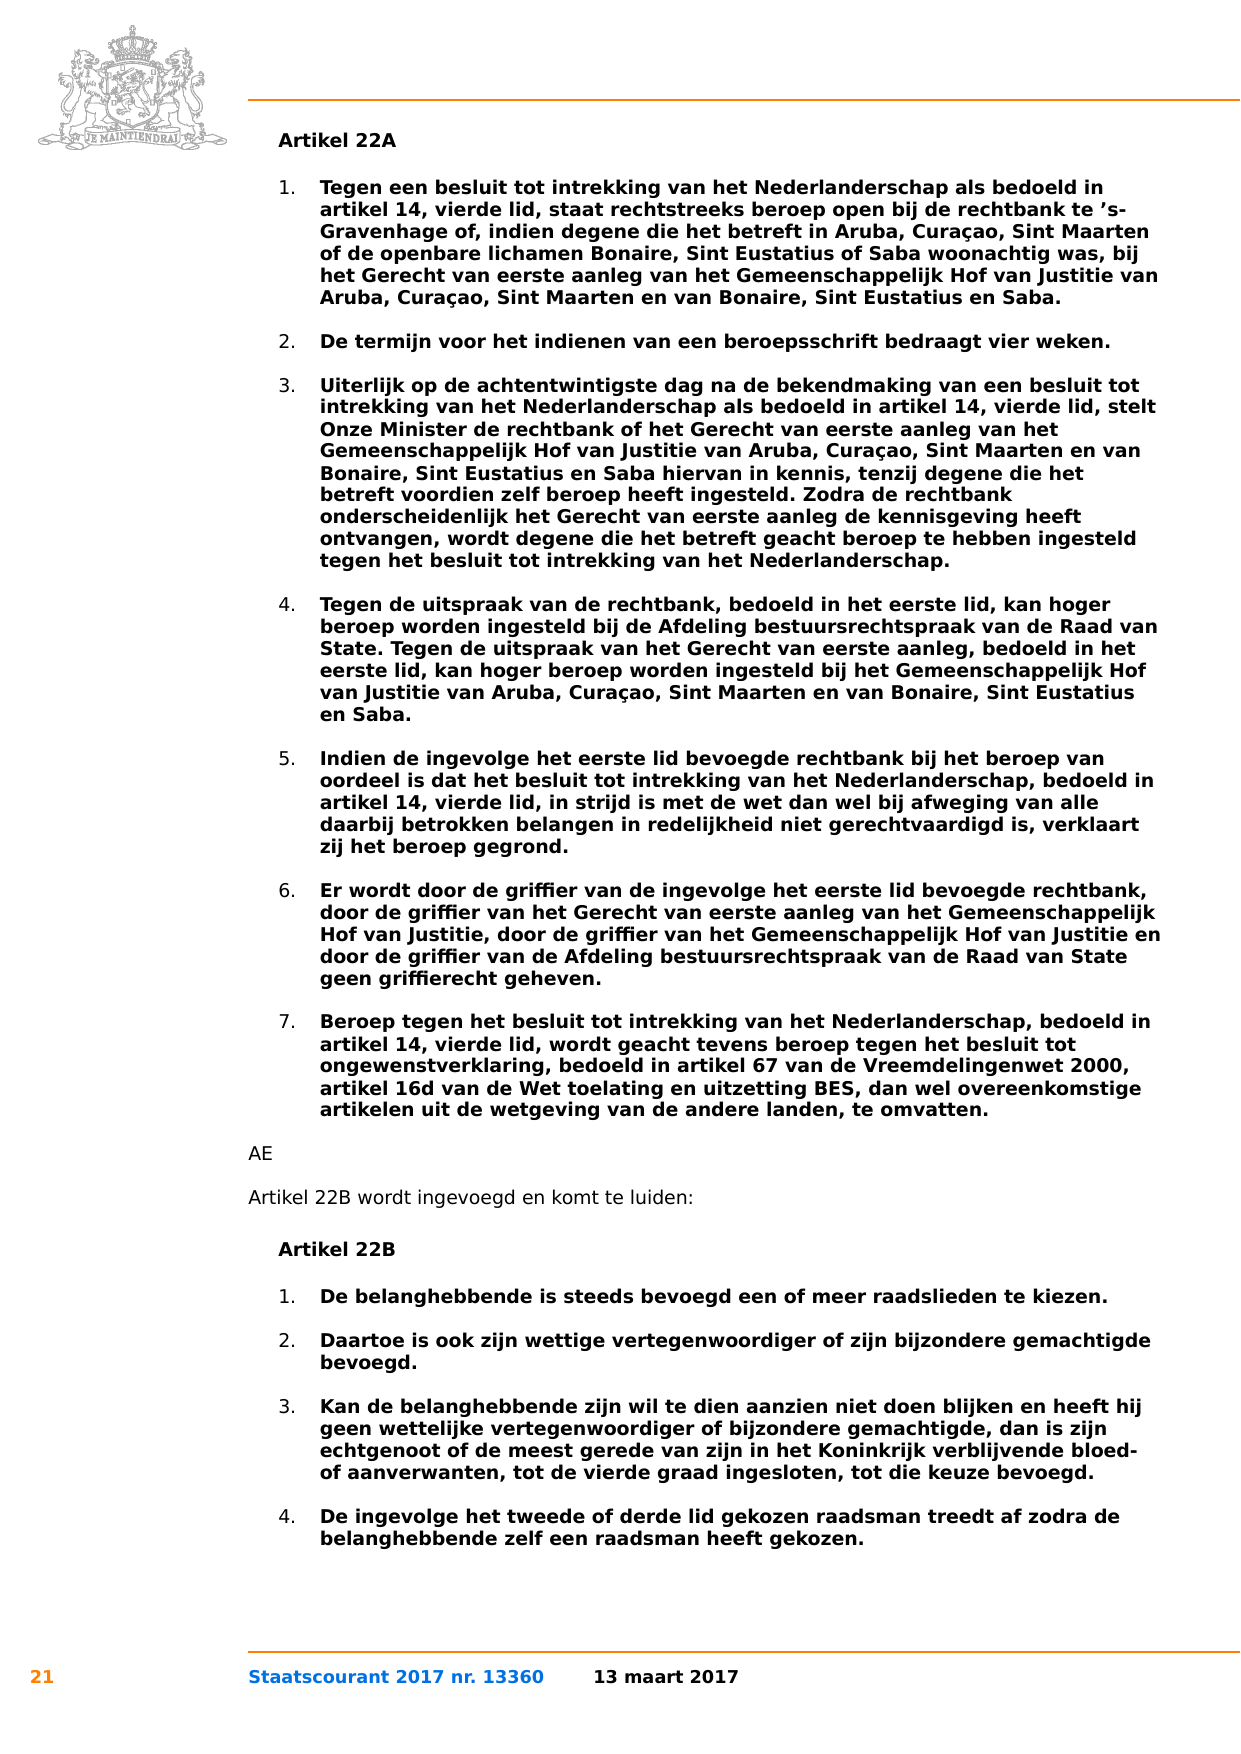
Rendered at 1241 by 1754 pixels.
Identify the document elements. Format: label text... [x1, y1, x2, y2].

text 6. Er wordt door de griffier van de ingevolge het eerste lid bevoegde rechtbank, door de griffier van het Gerecht van eerste aanleg van het Gemeenschappelijk Hof van Justitie, door de griffier van het Gemeenschappelijk Hof van Justitie en door de griffier van de Afdeling bestuursrechtspraak van de Raad van State geen griffierecht geheven. [278, 880, 1163, 989]
text AE [248, 1143, 1163, 1165]
text 2. De termijn voor het indienen van een beroepsschrift bedraagt vier weken. [278, 331, 1163, 353]
text 5. Indien de ingevolge het eerste lid bevoegde rechtbank bij het beroep van oordeel is dat het besluit tot intrekking van het Nederlanderschap, bedoeld in artikel 14, vierde lid, in strijd is met de wet dan wel bij afweging van alle daarbij betrokken belangen in redelijkheid niet gerechtvaardigd is, verklaart zij het beroep gegrond. [278, 748, 1163, 858]
text Artikel 22B wordt ingevoegd en komt te luiden: [248, 1187, 1163, 1209]
text 1. De belanghebbende is steeds bevoegd een of meer raadslieden te kiezen. [278, 1286, 1163, 1308]
text 2. Daartoe is ook zijn wettige vertegenwoordiger of zijn bijzondere gemachtigde bevoegd. [278, 1330, 1163, 1374]
text 3. Uiterlijk op de achtentwintigste dag na de bekendmaking van een besluit tot intrekking van het Nederlanderschap als bedoeld in artikel 14, vierde lid, stelt Onze Minister de rechtbank of het Gerecht van eerste aanleg van het Gemeenschappelijk Hof van Justitie van Aruba, Curaçao, Sint Maarten en van Bonaire, Sint Eustatius en Saba hiervan in kennis, tenzij degene die het betreft voordien zelf beroep heeft ingesteld. Zodra de rechtbank onderscheidenlijk het Gerecht van eerste aanleg de kennisgeving heeft ontvangen, wordt degene die het betreft geacht beroep te hebben ingesteld tegen het besluit tot intrekking van het Nederlanderschap. [278, 374, 1163, 572]
text 1. Tegen een besluit tot intrekking van het Nederlanderschap als bedoeld in artikel 14, vierde lid, staat rechtstreeks beroep open bij de rechtbank te ’s-Gravenhage of, indien degene die het betreft in Aruba, Curaçao, Sint Maarten of de openbare lichamen Bonaire, Sint Eustatius of Saba woonachtig was, bij het Gerecht van eerste aanleg van het Gemeenschappelijk Hof van Justitie van Aruba, Curaçao, Sint Maarten en van Bonaire, Sint Eustatius en Saba. [278, 177, 1163, 309]
text 7. Beroep tegen het besluit tot intrekking van het Nederlanderschap, bedoeld in artikel 14, vierde lid, wordt geacht tevens beroep tegen het besluit tot ongewenstverklaring, bedoeld in artikel 67 van de Vreemdelingenwet 2000, artikel 16d van de Wet toelating en uitzetting BES, dan wel overeenkomstige artikelen uit de wetgeving van de andere landen, te omvatten. [278, 1011, 1163, 1121]
subtitle Artikel 22A [278, 130, 1163, 152]
text 4. Tegen de uitspraak van de rechtbank, bedoeld in het eerste lid, kan hoger beroep worden ingesteld bij de Afdeling bestuursrechtspraak van de Raad van State. Tegen de uitspraak van het Gerecht van eerste aanleg, bedoeld in het eerste lid, kan hoger beroep worden ingesteld bij het Gemeenschappelijk Hof van Justitie van Aruba, Curaçao, Sint Maarten en van Bonaire, Sint Eustatius en Saba. [278, 594, 1163, 726]
text 4. De ingevolge het tweede of derde lid gekozen raadsman treedt af zodra de belanghebbende zelf een raadsman heeft gekozen. [278, 1506, 1163, 1549]
subtitle Artikel 22B [278, 1239, 1163, 1261]
text 3. Kan de belanghebbende zijn wil te dien aanzien niet doen blijken en heeft hij geen wettelijke vertegenwoordiger of bijzondere gemachtigde, dan is zijn echtgenoot of de meest gerede van zijn in het Koninkrijk verblijvende bloed- of aanverwanten, tot de vierde graad ingesloten, tot die keuze bevoegd. [278, 1396, 1163, 1484]
picture [38, 25, 227, 150]
